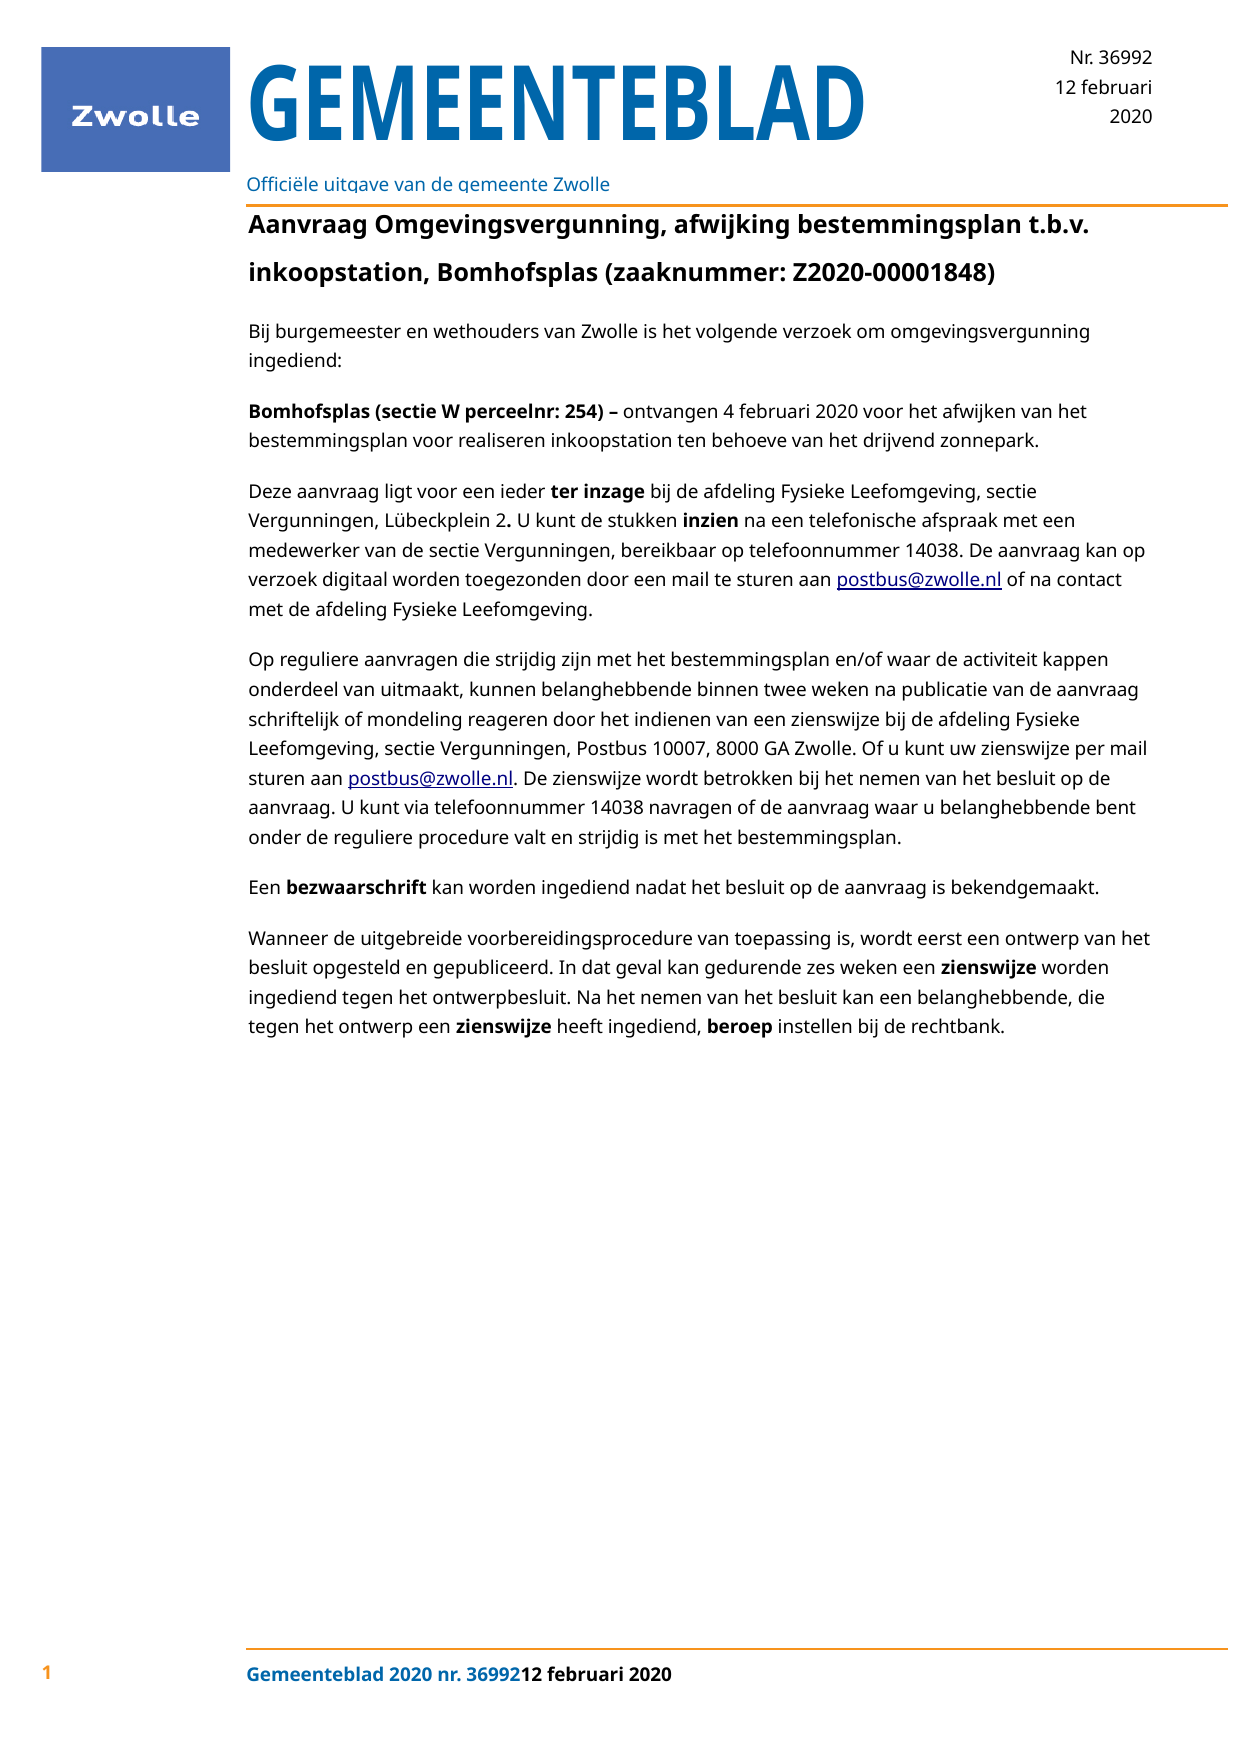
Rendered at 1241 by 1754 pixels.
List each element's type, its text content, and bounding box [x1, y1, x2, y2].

text Aanvraag Omgevingsvergunning, afwijking bestemmingsplan t.b.v. inkoopstation, Bomhofsplas (zaaknummer: Z2020-00001848) [248, 207, 1152, 288]
text Een bezwaarschrift kan worden ingediend nadat het besluit op de aanvraag is bekendgemaakt. [248, 874, 1152, 900]
text Deze aanvraag ligt voor een ieder ter inzage bij de afdeling Fysieke Leefomgeving, sectie Vergunningen, Lübeckplein 2. U kunt de stukken inzien na een telefonische afspraak met een medewerker van de sectie Vergunningen, bereikbaar op telefoonnummer 14038. De aanvraag kan op verzoek digitaal worden toegezonden door een mail te sturen aan postbus@zwolle.nl of na contact met de afdeling Fysieke Leefomgeving. [248, 478, 1152, 622]
text Bomhofsplas (sectie W perceelnr: 254) – ontvangen 4 februari 2020 voor het afwijken van het bestemmingsplan voor realiseren inkoopstation ten behoeve van het drijvend zonnepark. [248, 398, 1152, 453]
text Op reguliere aanvragen die strijdig zijn met het bestemmingsplan en/of waar de activiteit kappen onderdeel van uitmaakt, kunnen belanghebbende binnen twee weken na publicatie van de aanvraag schriftelijk of mondeling reageren door het indienen van een zienswijze bij de afdeling Fysieke Leefomgeving, sectie Vergunningen, Postbus 10007, 8000 GA Zwolle. Of u kunt uw zienswijze per mail sturen aan postbus@zwolle.nl. De zienswijze wordt betrokken bij het nemen van het besluit op de aanvraag. U kunt via telefoonnummer 14038 navragen of de aanvraag waar u belanghebbende bent onder de reguliere procedure valt en strijdig is met het bestemmingsplan. [248, 647, 1152, 850]
picture [41, 47, 231, 172]
text Bij burgemeester en wethouders van Zwolle is het volgende verzoek om omgevingsvergunning ingediend: [248, 318, 1152, 373]
text Wanneer de uitgebreide voorbereidingsprocedure van toepassing is, wordt eerst een ontwerp van het besluit opgesteld en gepubliceerd. In dat geval kan gedurende zes weken een zienswijze worden ingediend tegen het ontwerpbesluit. Na het nemen van het besluit kan een belanghebbende, die tegen het ontwerp een zienswijze heeft ingediend, beroep instellen bij de rechtbank. [248, 925, 1152, 1039]
